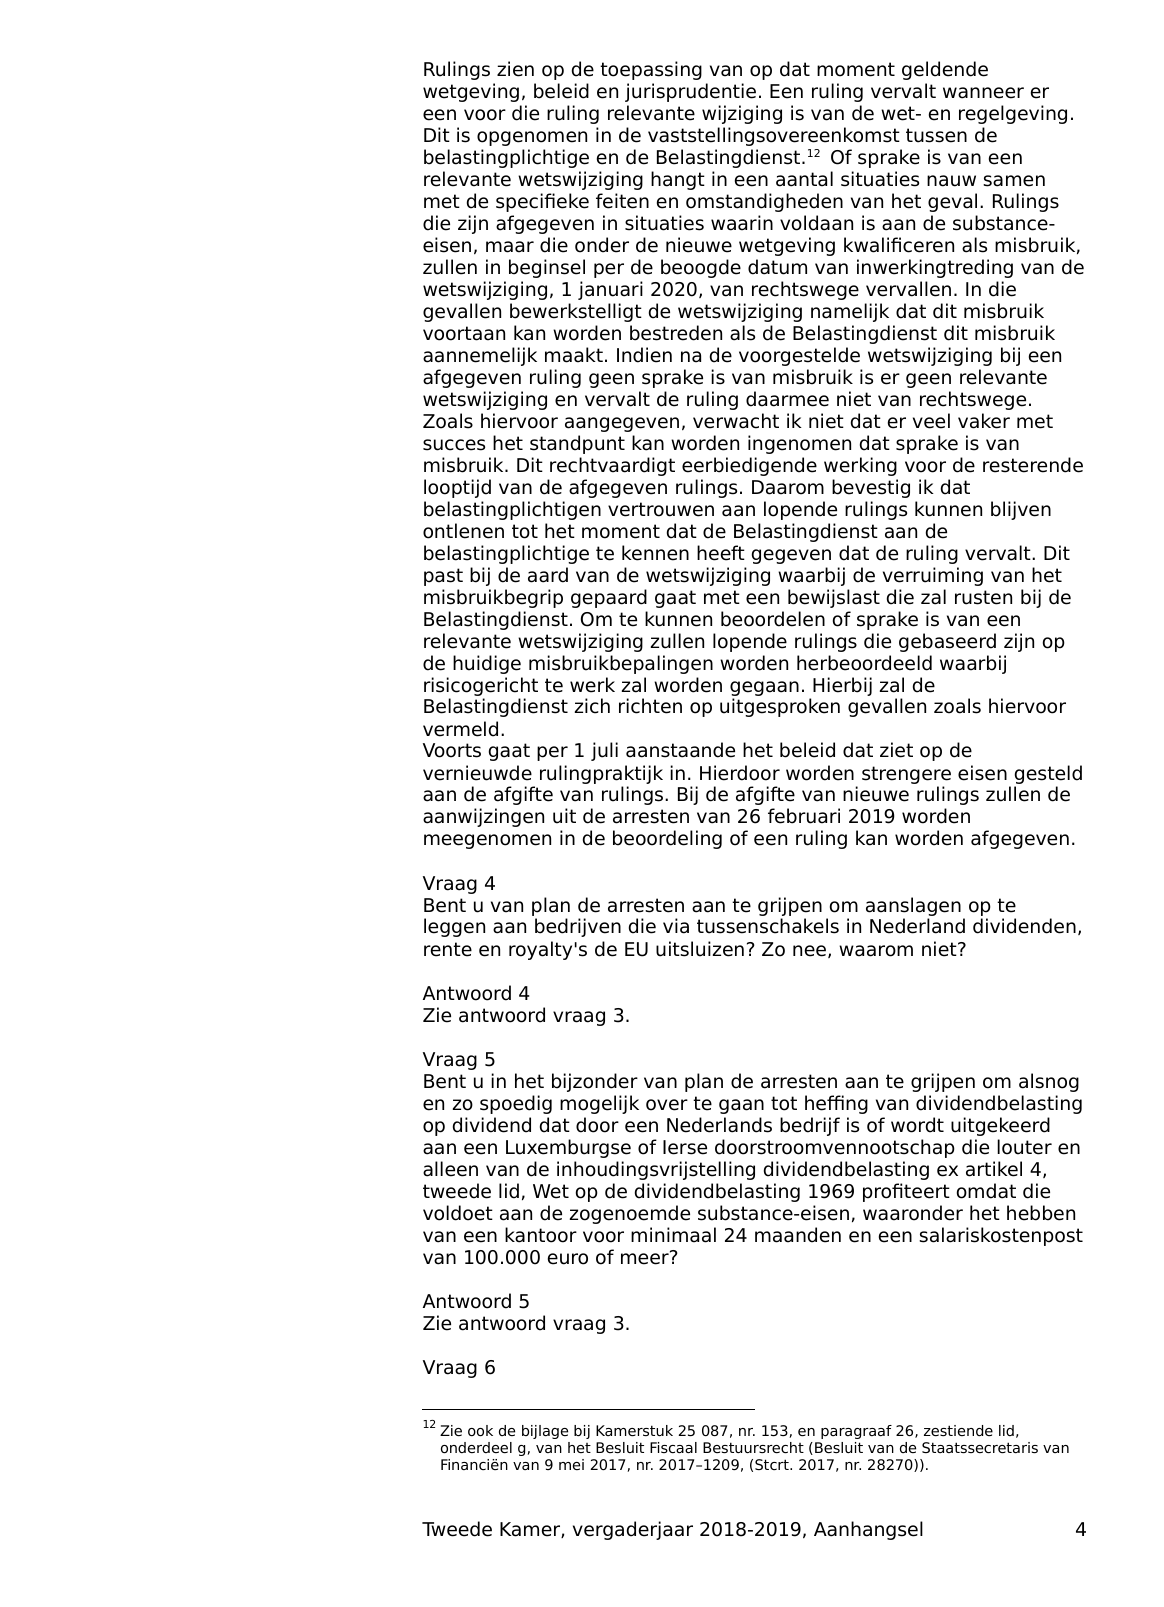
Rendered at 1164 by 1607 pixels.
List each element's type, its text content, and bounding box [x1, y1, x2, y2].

text Bent u in het bijzonder van plan de arresten aan te grijpen om alsnog en zo spoedig mogelijk over te gaan tot heffing van dividendbelasting op dividend dat door een Nederlands bedrijf is of wordt uitgekeerd aan een Luxemburgse of Ierse doorstroomvennootschap die louter en alleen van de inhoudingsvrijstelling dividendbelasting ex artikel 4, tweede lid, Wet op de dividendbelasting 1969 profiteert omdat die voldoet aan de zogenoemde substance-eisen, waaronder het hebben van een kantoor voor minimaal 24 maanden en een salariskostenpost van 100.000 euro of meer? [422, 1071, 1087, 1268]
text Vraag 4 [422, 872, 1087, 894]
text Antwoord 4 [422, 983, 1087, 1004]
text Zie antwoord vraag 3. [422, 1313, 1087, 1335]
text Zie antwoord vraag 3. [422, 1004, 1087, 1027]
text Vraag 5 [422, 1049, 1087, 1071]
text Bent u van plan de arresten aan te grijpen om aanslagen op te leggen aan bedrijven die via tussenschakels in Nederland dividenden, rente en royalty's de EU uitsluizen? Zo nee, waarom niet? [422, 894, 1087, 960]
text Vraag 6 [422, 1357, 1087, 1379]
text Voorts gaat per 1 juli aanstaande het beleid dat ziet op de vernieuwde rulingpraktijk in. Hierdoor worden strengere eisen gesteld aan de afgifte van rulings. Bij de afgifte van nieuwe rulings zullen de aanwijzingen uit de arresten van 26 februari 2019 worden meegenomen in de beoordeling of een ruling kan worden afgegeven. [422, 740, 1087, 850]
text Zie ook de bijlage bij Kamerstuk 25 087, nr. 153, en paragraaf 26, zestiende lid, onderdeel g, van het Besluit Fiscaal Bestuursrecht (Besluit van de Staatssecretaris van Financiën van 9 mei 2017, nr. 2017–1209, (Stcrt. 2017, nr. 28270)). [422, 1418, 1087, 1474]
text Antwoord 5 [422, 1291, 1087, 1313]
text Rulings zien op de toepassing van op dat moment geldende wetgeving, beleid en jurisprudentie. Een ruling vervalt wanneer er een voor die ruling relevante wijziging is van de wet- en regelgeving. Dit is opgenomen in de vaststellingsovereenkomst tussen de belastingplichtige en de Belastingdienst. Of sprake is van een relevante wetswijziging hangt in een aantal situaties nauw samen met de specifieke feiten en omstandigheden van het geval. Rulings die zijn afgegeven in situaties waarin voldaan is aan de substance-eisen, maar die onder de nieuwe wetgeving kwalificeren als misbruik, zullen in beginsel per de beoogde datum van inwerkingtreding van de wetswijziging, 1 januari 2020, van rechtswege vervallen. In die gevallen bewerkstelligt de wetswijziging namelijk dat dit misbruik voortaan kan worden bestreden als de Belastingdienst dit misbruik aannemelijk maakt. Indien na de voorgestelde wetswijziging bij een afgegeven ruling geen sprake is van misbruik is er geen relevante wetswijziging en vervalt de ruling daarmee niet van rechtswege. Zoals hiervoor aangegeven, verwacht ik niet dat er veel vaker met succes het standpunt kan worden ingenomen dat sprake is van misbruik. Dit rechtvaardigt eerbiedigende werking voor de resterende looptijd van de afgegeven rulings. Daarom bevestig ik dat belastingplichtigen vertrouwen aan lopende rulings kunnen blijven ontlenen tot het moment dat de Belastingdienst aan de belastingplichtige te kennen heeft gegeven dat de ruling vervalt. Dit past bij de aard van de wetswijziging waarbij de verruiming van het misbruikbegrip gepaard gaat met een bewijslast die zal rusten bij de Belastingdienst. Om te kunnen beoordelen of sprake is van een relevante wetswijziging zullen lopende rulings die gebaseerd zijn op de huidige misbruikbepalingen worden herbeoordeeld waarbij risicogericht te werk zal worden gegaan. Hierbij zal de Belastingdienst zich richten op uitgesproken gevallen zoals hiervoor vermeld. [422, 59, 1087, 740]
